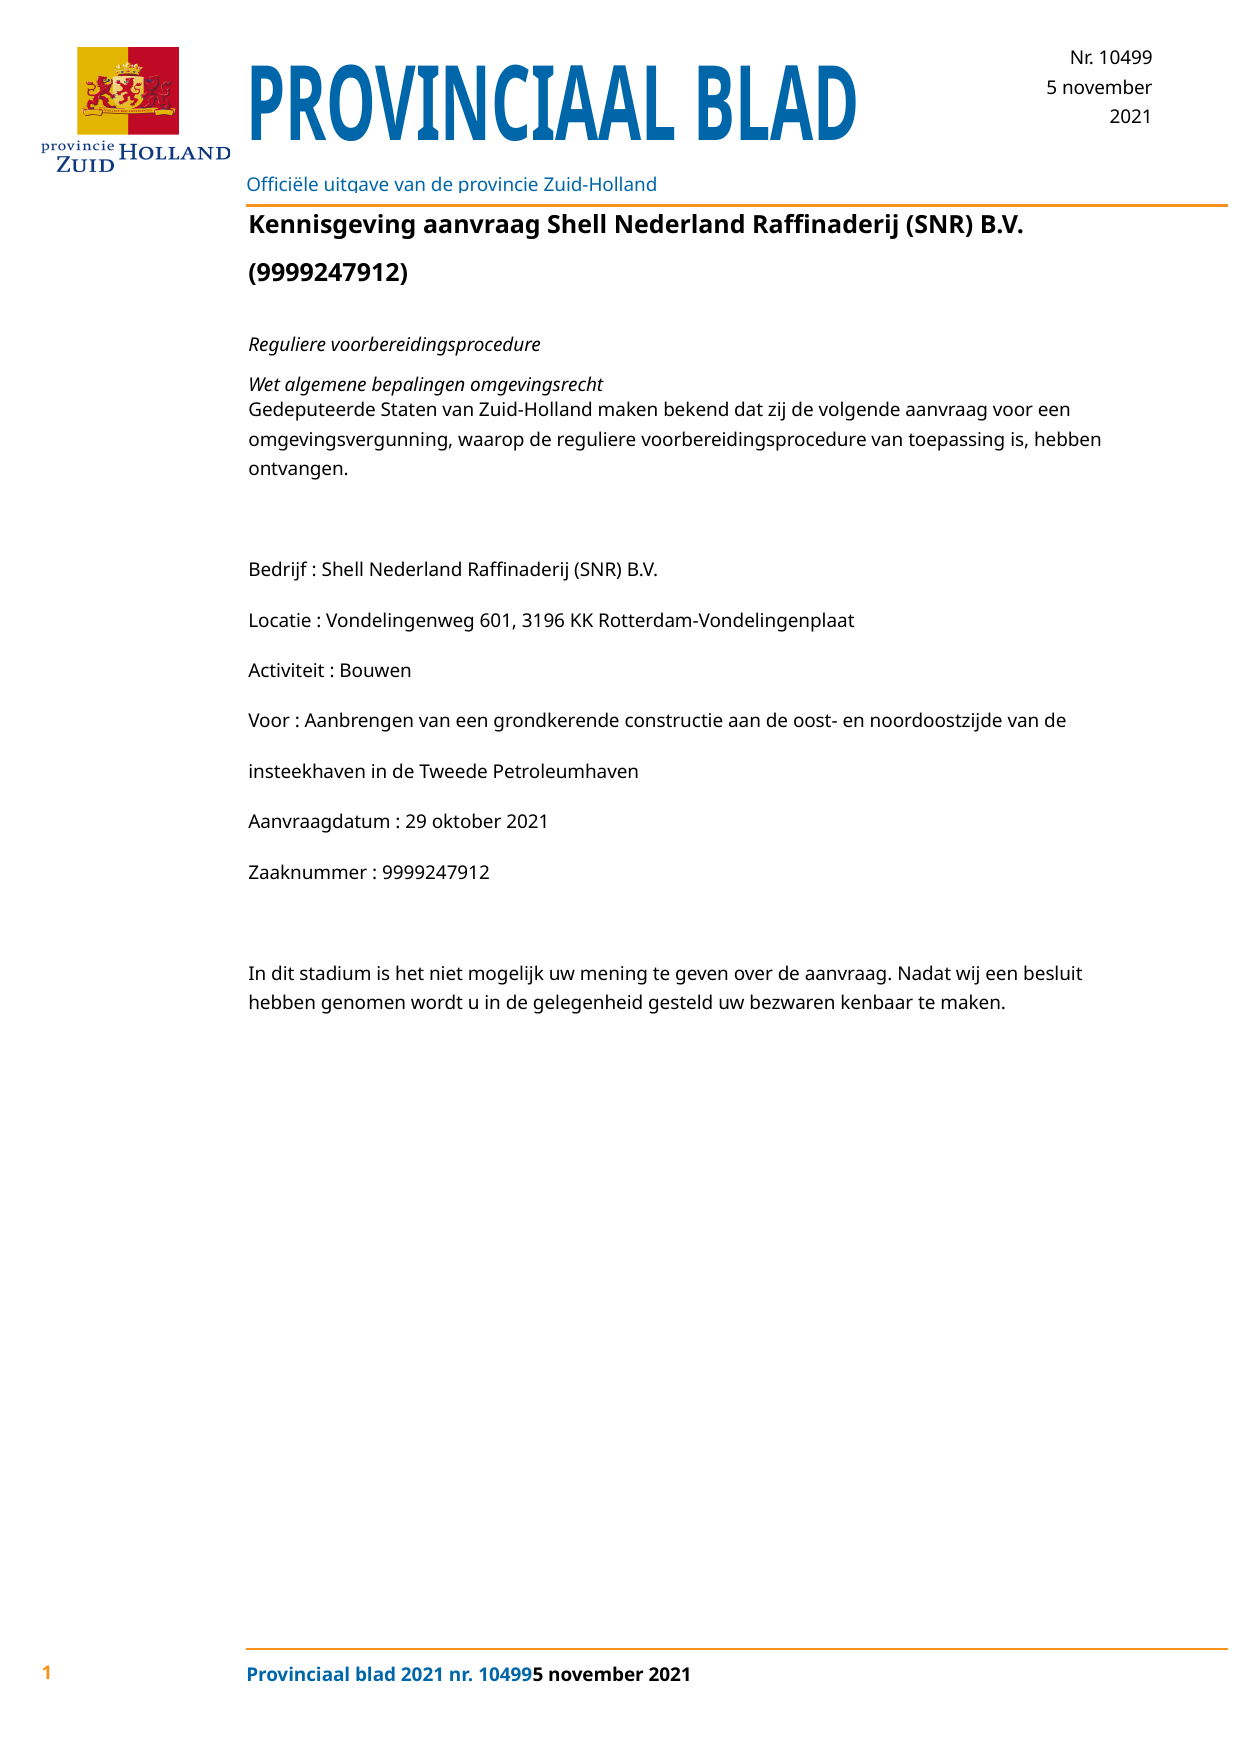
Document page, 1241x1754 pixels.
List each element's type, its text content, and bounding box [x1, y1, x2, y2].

text Zaaknummer : 9999247912 [248, 859, 1152, 885]
text Aanvraagdatum : 29 oktober 2021 [248, 808, 1152, 834]
text insteekhaven in de Tweede Petroleumhaven [248, 758, 1152, 784]
text Bedrijf : Shell Nederland Raffinaderij (SNR) B.V. [248, 556, 1152, 582]
text Gedeputeerde Staten van Zuid-Holland maken bekend dat zij de volgende aanvraag voor een omgevingsvergunning, waarop de reguliere voorbereidingsprocedure van toepassing is, hebben ontvangen. [248, 396, 1152, 481]
text Wet algemene bepalingen omgevingsrecht [248, 371, 1152, 396]
text Kennisgeving aanvraag Shell Nederland Raffinaderij (SNR) B.V. (9999247912) [248, 207, 1152, 288]
picture [41, 47, 231, 172]
text Locatie : Vondelingenweg 601, 3196 KK Rotterdam-Vondelingenplaat [248, 607, 1152, 633]
text Voor : Aanbrengen van een grondkerende constructie aan de oost- en noordoostzijde van de [248, 708, 1152, 733]
text Reguliere voorbereidingsprocedure [248, 331, 1152, 357]
text Activiteit : Bouwen [248, 657, 1152, 683]
text In dit stadium is het niet mogelijk uw mening te geven over de aanvraag. Nadat wij een besluit hebben genomen wordt u in de gelegenheid gesteld uw bezwaren kenbaar te maken. [248, 960, 1152, 1015]
